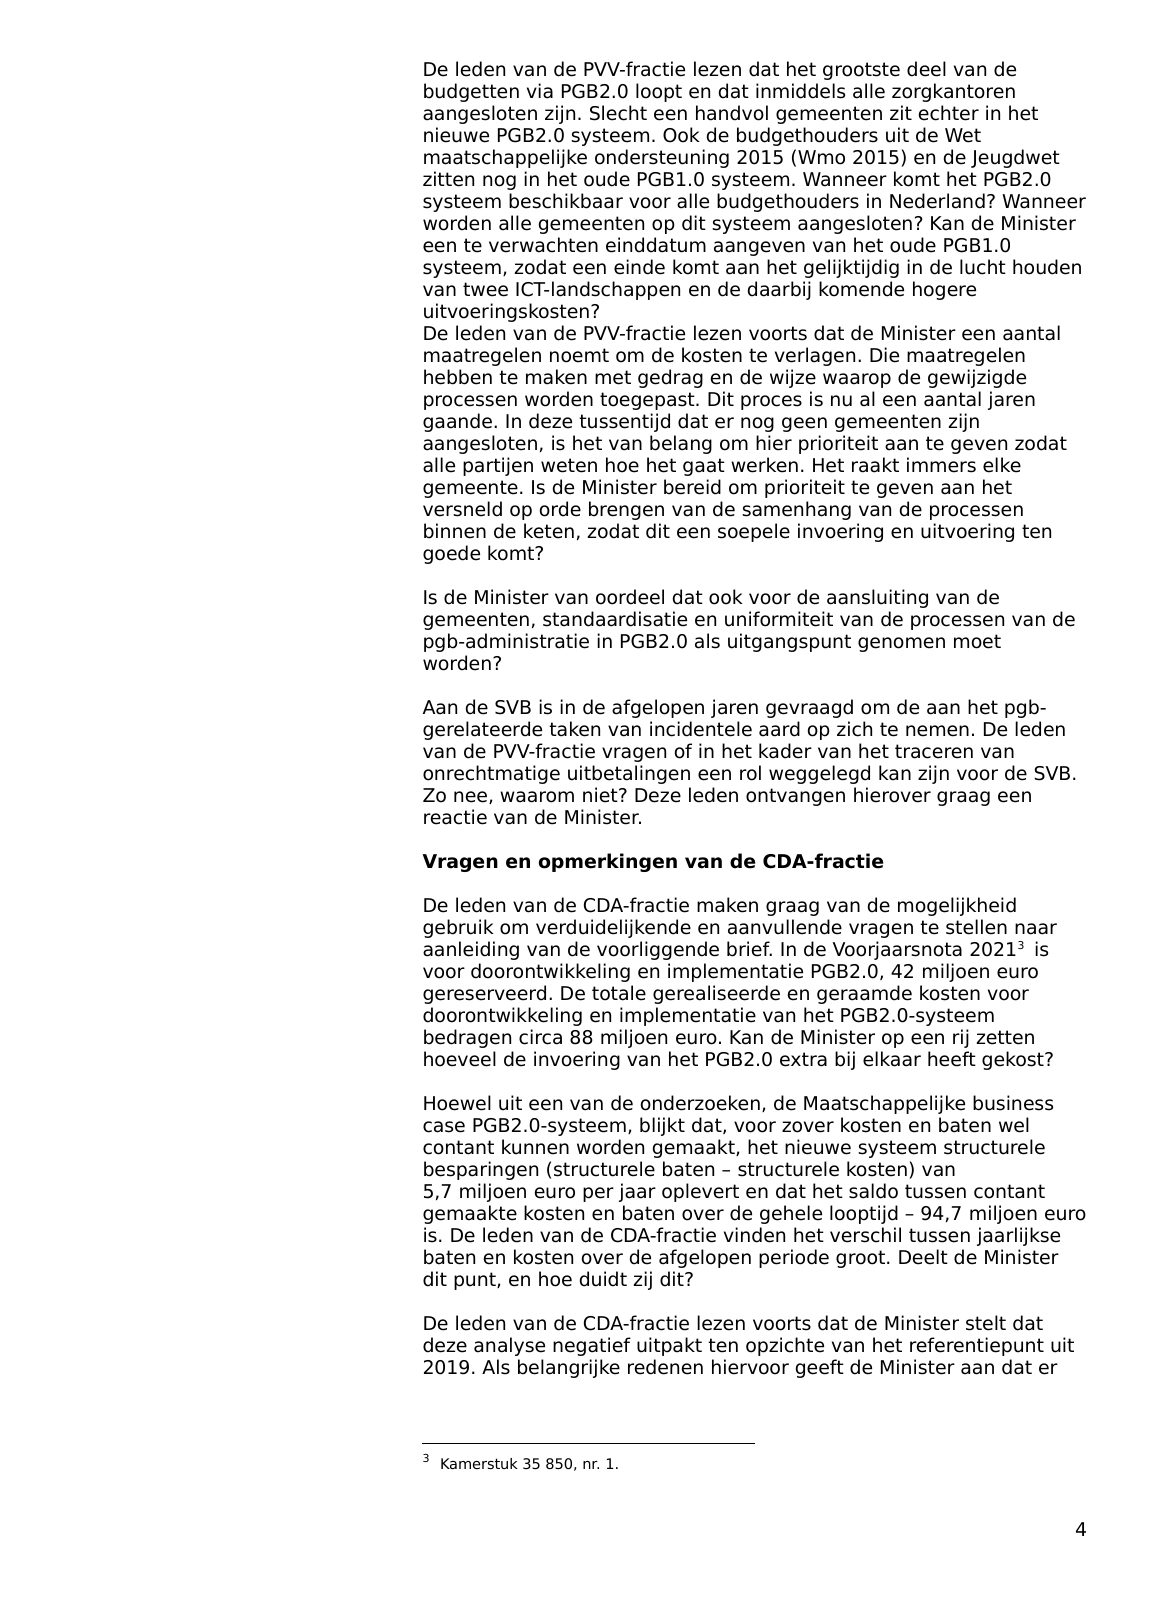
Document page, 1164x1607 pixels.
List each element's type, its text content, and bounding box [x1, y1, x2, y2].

text Hoewel uit een van de onderzoeken, de Maatschappelijke business case PGB2.0-systeem, blijkt dat, voor zover kosten en baten wel contant kunnen worden gemaakt, het nieuwe systeem structurele besparingen (structurele baten – structurele kosten) van 5,7 miljoen euro per jaar oplevert en dat het saldo tussen contant gemaakte kosten en baten over de gehele looptijd – 94,7 miljoen euro is. De leden van de CDA-fractie vinden het verschil tussen jaarlijkse baten en kosten over de afgelopen periode groot. Deelt de Minister dit punt, en hoe duidt zij dit? [422, 1093, 1087, 1291]
text Aan de SVB is in de afgelopen jaren gevraagd om de aan het pgb-gerelateerde taken van incidentele aard op zich te nemen. De leden van de PVV-fractie vragen of in het kader van het traceren van onrechtmatige uitbetalingen een rol weggelegd kan zijn voor de SVB. Zo nee, waarom niet? Deze leden ontvangen hierover graag een reactie van de Minister. [422, 697, 1087, 829]
text De leden van de CDA-fractie maken graag van de mogelijkheid gebruik om verduidelijkende en aanvullende vragen te stellen naar aanleiding van de voorliggende brief. In de Voorjaarsnota 2021 is voor doorontwikkeling en implementatie PGB2.0, 42 miljoen euro gereserveerd. De totale gerealiseerde en geraamde kosten voor doorontwikkeling en implementatie van het PGB2.0-systeem bedragen circa 88 miljoen euro. Kan de Minister op een rij zetten hoeveel de invoering van het PGB2.0 extra bij elkaar heeft gekost? [422, 895, 1087, 1071]
subtitle Vragen en opmerkingen van de CDA-fractie [422, 851, 1087, 873]
text De leden van de PVV-fractie lezen voorts dat de Minister een aantal maatregelen noemt om de kosten te verlagen. Die maatregelen hebben te maken met gedrag en de wijze waarop de gewijzigde processen worden toegepast. Dit proces is nu al een aantal jaren gaande. In deze tussentijd dat er nog geen gemeenten zijn aangesloten, is het van belang om hier prioriteit aan te geven zodat alle partijen weten hoe het gaat werken. Het raakt immers elke gemeente. Is de Minister bereid om prioriteit te geven aan het versneld op orde brengen van de samenhang van de processen binnen de keten, zodat dit een soepele invoering en uitvoering ten goede komt? [422, 323, 1087, 564]
text De leden van de PVV-fractie lezen dat het grootste deel van de budgetten via PGB2.0 loopt en dat inmiddels alle zorgkantoren aangesloten zijn. Slecht een handvol gemeenten zit echter in het nieuwe PGB2.0 systeem. Ook de budgethouders uit de Wet maatschappelijke ondersteuning 2015 (Wmo 2015) en de Jeugdwet zitten nog in het oude PGB1.0 systeem. Wanneer komt het PGB2.0 systeem beschikbaar voor alle budgethouders in Nederland? Wanneer worden alle gemeenten op dit systeem aangesloten? Kan de Minister een te verwachten einddatum aangeven van het oude PGB1.0 systeem, zodat een einde komt aan het gelijktijdig in de lucht houden van twee ICT-landschappen en de daarbij komende hogere uitvoeringskosten? [422, 59, 1087, 323]
text Is de Minister van oordeel dat ook voor de aansluiting van de gemeenten, standaardisatie en uniformiteit van de processen van de pgb-administratie in PGB2.0 als uitgangspunt genomen moet worden? [422, 587, 1087, 675]
text Kamerstuk 35 850, nr. 1. [422, 1452, 1087, 1474]
text De leden van de CDA-fractie lezen voorts dat de Minister stelt dat deze analyse negatief uitpakt ten opzichte van het referentiepunt uit 2019. Als belangrijke redenen hiervoor geeft de Minister aan dat er [422, 1313, 1087, 1379]
